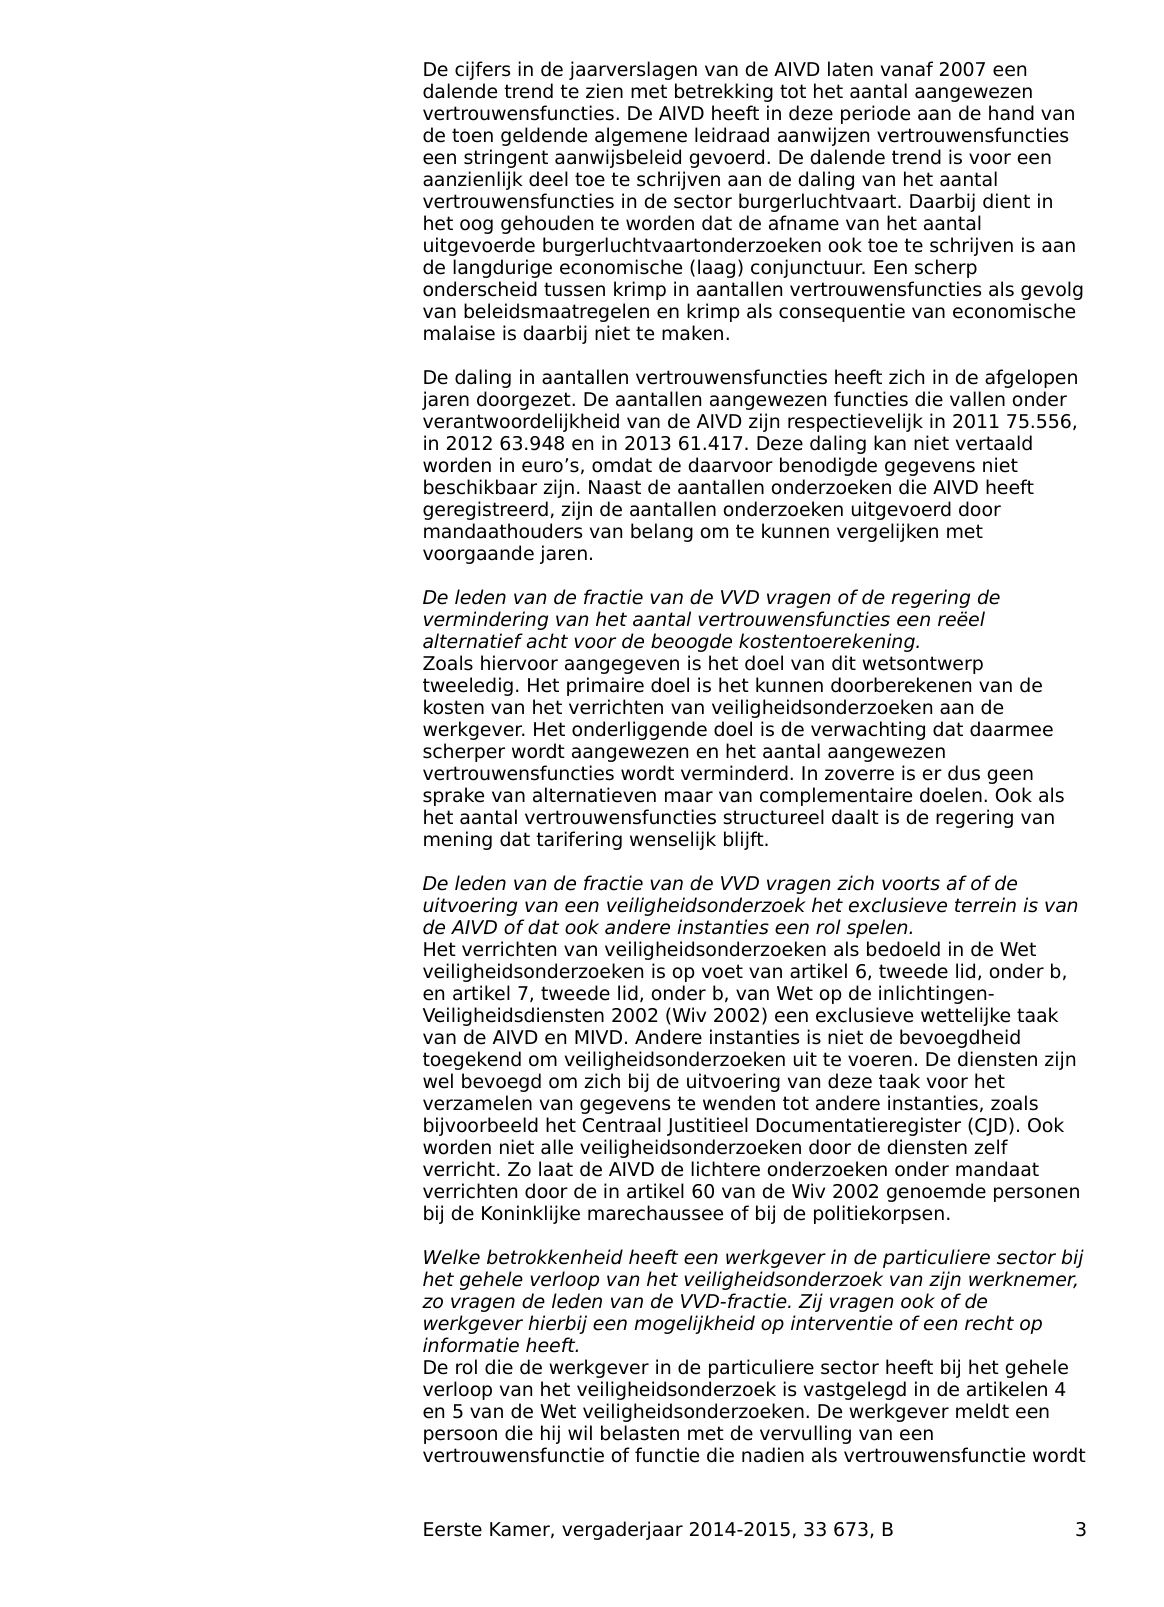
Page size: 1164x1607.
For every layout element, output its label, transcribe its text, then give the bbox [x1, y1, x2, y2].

text De leden van de fractie van de VVD vragen zich voorts af of de uitvoering van een veiligheidsonderzoek het exclusieve terrein is van de AIVD of dat ook andere instanties een rol spelen. [422, 873, 1087, 939]
text De daling in aantallen vertrouwensfuncties heeft zich in de afgelopen jaren doorgezet. De aantallen aangewezen functies die vallen onder verantwoordelijkheid van de AIVD zijn respectievelijk in 2011 75.556, in 2012 63.948 en in 2013 61.417. Deze daling kan niet vertaald worden in euro’s, omdat de daarvoor benodigde gegevens niet beschikbaar zijn. Naast de aantallen onderzoeken die AIVD heeft geregistreerd, zijn de aantallen onderzoeken uitgevoerd door mandaathouders van belang om te kunnen vergelijken met voorgaande jaren. [422, 367, 1087, 565]
text De rol die de werkgever in de particuliere sector heeft bij het gehele verloop van het veiligheidsonderzoek is vastgelegd in de artikelen 4 en 5 van de Wet veiligheidsonderzoeken. De werkgever meldt een persoon die hij wil belasten met de vervulling van een vertrouwensfunctie of functie die nadien als vertrouwensfunctie wordt [422, 1357, 1087, 1467]
text De cijfers in de jaarverslagen van de AIVD laten vanaf 2007 een dalende trend te zien met betrekking tot het aantal aangewezen vertrouwensfuncties. De AIVD heeft in deze periode aan de hand van de toen geldende algemene leidraad aanwijzen vertrouwensfuncties een stringent aanwijsbeleid gevoerd. De dalende trend is voor een aanzienlijk deel toe te schrijven aan de daling van het aantal vertrouwensfuncties in de sector burgerluchtvaart. Daarbij dient in het oog gehouden te worden dat de afname van het aantal uitgevoerde burgerluchtvaartonderzoeken ook toe te schrijven is aan de langdurige economische (laag) conjunctuur. Een scherp onderscheid tussen krimp in aantallen vertrouwensfuncties als gevolg van beleidsmaatregelen en krimp als consequentie van economische malaise is daarbij niet te maken. [422, 59, 1087, 345]
text Het verrichten van veiligheidsonderzoeken als bedoeld in de Wet veiligheidsonderzoeken is op voet van artikel 6, tweede lid, onder b, en artikel 7, tweede lid, onder b, van Wet op de inlichtingen- Veiligheidsdiensten 2002 (Wiv 2002) een exclusieve wettelijke taak van de AIVD en MIVD. Andere instanties is niet de bevoegdheid toegekend om veiligheidsonderzoeken uit te voeren. De diensten zijn wel bevoegd om zich bij de uitvoering van deze taak voor het verzamelen van gegevens te wenden tot andere instanties, zoals bijvoorbeeld het Centraal Justitieel Documentatieregister (CJD). Ook worden niet alle veiligheidsonderzoeken door de diensten zelf verricht. Zo laat de AIVD de lichtere onderzoeken onder mandaat verrichten door de in artikel 60 van de Wiv 2002 genoemde personen bij de Koninklijke marechaussee of bij de politiekorpsen. [422, 939, 1087, 1224]
text Zoals hiervoor aangegeven is het doel van dit wetsontwerp tweeledig. Het primaire doel is het kunnen doorberekenen van de kosten van het verrichten van veiligheidsonderzoeken aan de werkgever. Het onderliggende doel is de verwachting dat daarmee scherper wordt aangewezen en het aantal aangewezen vertrouwensfuncties wordt verminderd. In zoverre is er dus geen sprake van alternatieven maar van complementaire doelen. Ook als het aantal vertrouwensfuncties structureel daalt is de regering van mening dat tarifering wenselijk blijft. [422, 653, 1087, 851]
text Welke betrokkenheid heeft een werkgever in de particuliere sector bij het gehele verloop van het veiligheidsonderzoek van zijn werknemer, zo vragen de leden van de VVD-fractie. Zij vragen ook of de werkgever hierbij een mogelijkheid op interventie of een recht op informatie heeft. [422, 1247, 1087, 1357]
text De leden van de fractie van de VVD vragen of de regering de vermindering van het aantal vertrouwensfuncties een reëel alternatief acht voor de beoogde kostentoerekening. [422, 587, 1087, 653]
